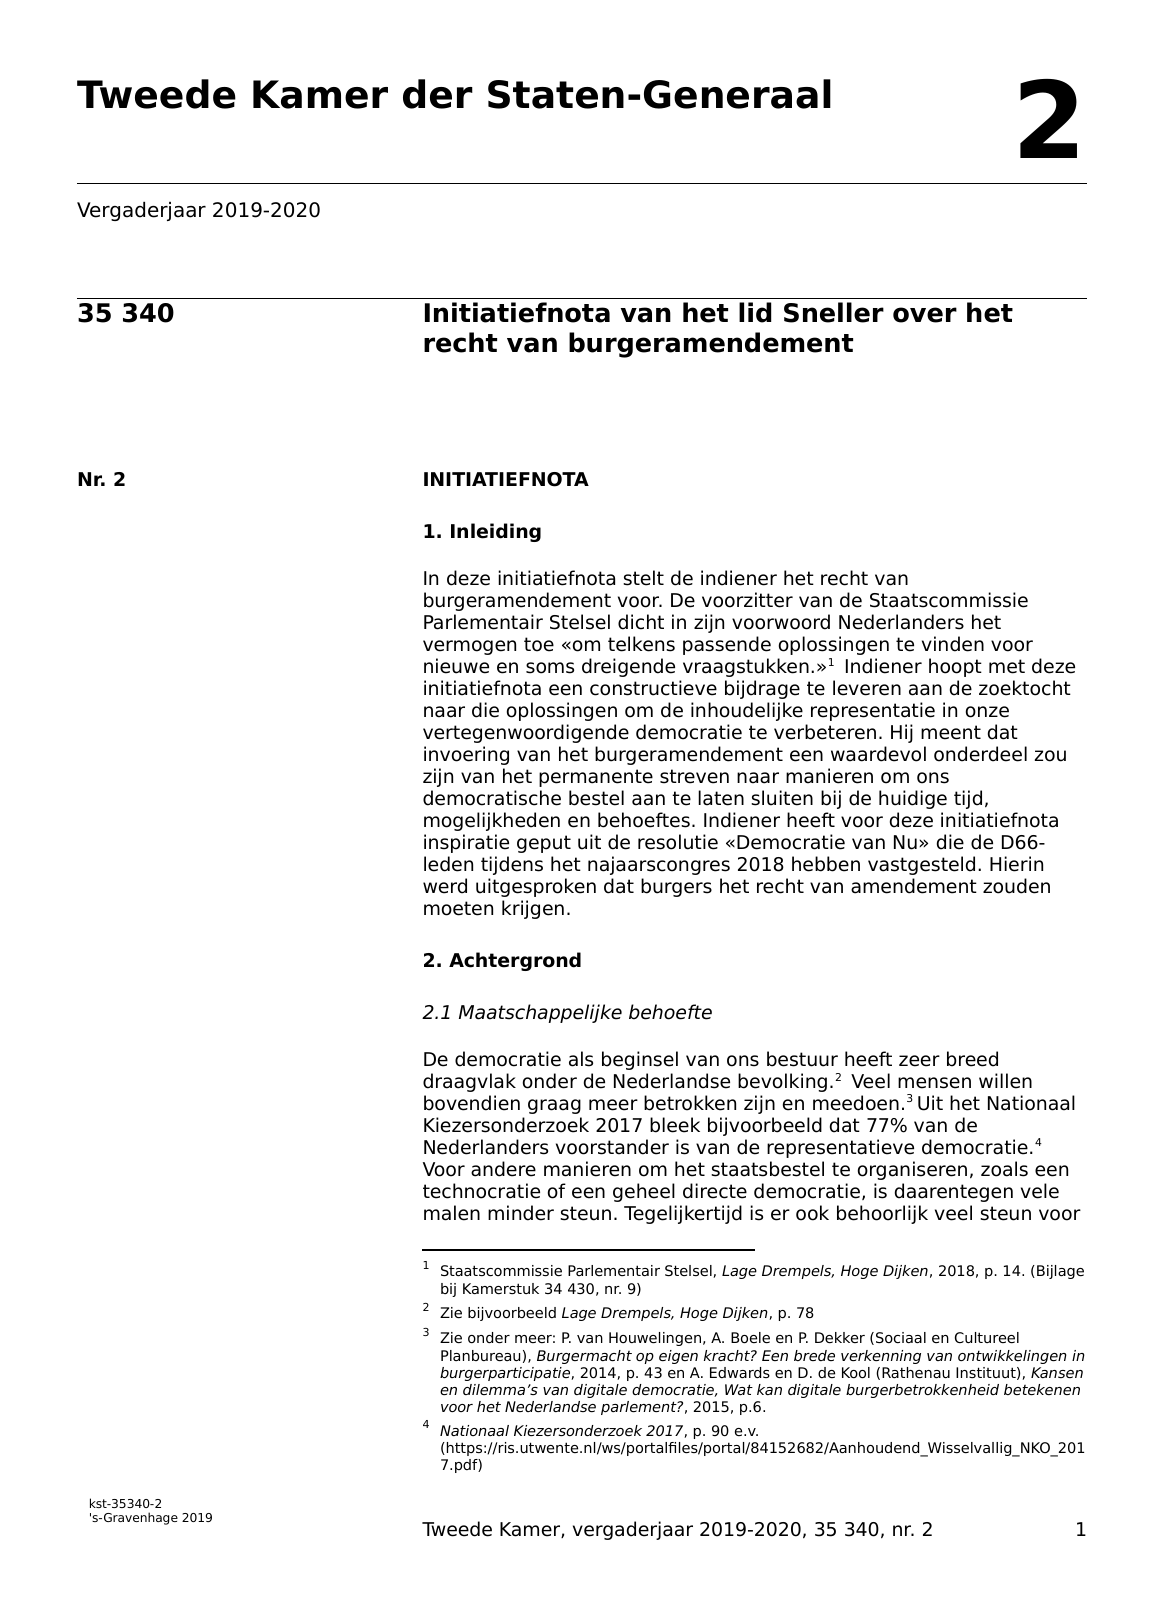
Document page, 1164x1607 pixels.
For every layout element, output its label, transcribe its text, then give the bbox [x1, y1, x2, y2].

subtitle 1. Inleiding [422, 521, 1087, 543]
text 's-Gravenhage 2019 [88, 1511, 323, 1525]
table_header Tweede Kamer der Staten-Generaal [77, 59, 886, 183]
text De democratie als beginsel van ons bestuur heeft zeer breed draagvlak onder de Nederlandse bevolking. Veel mensen willen bovendien graag meer betrokken zijn en meedoen.Uit het Nationaal Kiezersonderzoek 2017 bleek bijvoorbeeld dat 77% van de Nederlanders voorstander is van de representatieve democratie. Voor andere manieren om het staatsbestel te organiseren, zoals een technocratie of een geheel directe democratie, is daarentegen vele malen minder steun. Tegelijkertijd is er ook behoorlijk veel steun voor [422, 1049, 1087, 1225]
subtitle 2. Achtergrond [422, 950, 1087, 972]
text kst-35340-2 [88, 1497, 323, 1511]
text Zie bijvoorbeeld Lage Drempels, Hoge Dijken, p. 78 [422, 1301, 1087, 1323]
text Nationaal Kiezersonderzoek 2017, p. 90 e.v. (https://ris.utwente.nl/ws/portalfiles/portal/84152682/Aanhoudend_Wisselvallig_NKO_2017.pdf) [422, 1418, 1087, 1474]
subtitle Nr. 2 INITIATIEFNOTA [77, 469, 1087, 491]
table_header 2 [886, 59, 1087, 183]
subtitle 35 340 Initiatiefnota van het lid Sneller over het recht van burgeramendement [77, 299, 1087, 358]
text Zie onder meer: P. van Houwelingen, A. Boele en P. Dekker (Sociaal en Cultureel Planbureau), Burgermacht op eigen kracht? Een brede verkenning van ontwikkelingen in burgerparticipatie, 2014, p. 43 en A. Edwards en D. de Kool (Rathenau Instituut), Kansen en dilemma’s van digitale democratie, Wat kan digitale burgerbetrokkenheid betekenen voor het Nederlandse parlement?, 2015, p.6. [422, 1326, 1087, 1416]
table_cell Vergaderjaar 2019-2020 [77, 184, 1087, 298]
text In deze initiatiefnota stelt de indiener het recht van burgeramendement voor. De voorzitter van de Staatscommissie Parlementair Stelsel dicht in zijn voorwoord Nederlanders het vermogen toe «om telkens passende oplossingen te vinden voor nieuwe en soms dreigende vraagstukken.» Indiener hoopt met deze initiatiefnota een constructieve bijdrage te leveren aan de zoektocht naar die oplossingen om de inhoudelijke representatie in onze vertegenwoordigende democratie te verbeteren. Hij meent dat invoering van het burgeramendement een waardevol onderdeel zou zijn van het permanente streven naar manieren om ons democratische bestel aan te laten sluiten bij de huidige tijd, mogelijkheden en behoeftes. Indiener heeft voor deze initiatiefnota inspiratie geput uit de resolutie «Democratie van Nu» die de D66-leden tijdens het najaarscongres 2018 hebben vastgesteld. Hierin werd uitgesproken dat burgers het recht van amendement zouden moeten krijgen. [422, 568, 1087, 920]
subtitle 2.1 Maatschappelijke behoefte [422, 1002, 1087, 1024]
text Staatscommissie Parlementair Stelsel, Lage Drempels, Hoge Dijken, 2018, p. 14. (Bijlage bij Kamerstuk 34 430, nr. 9) [422, 1259, 1087, 1298]
